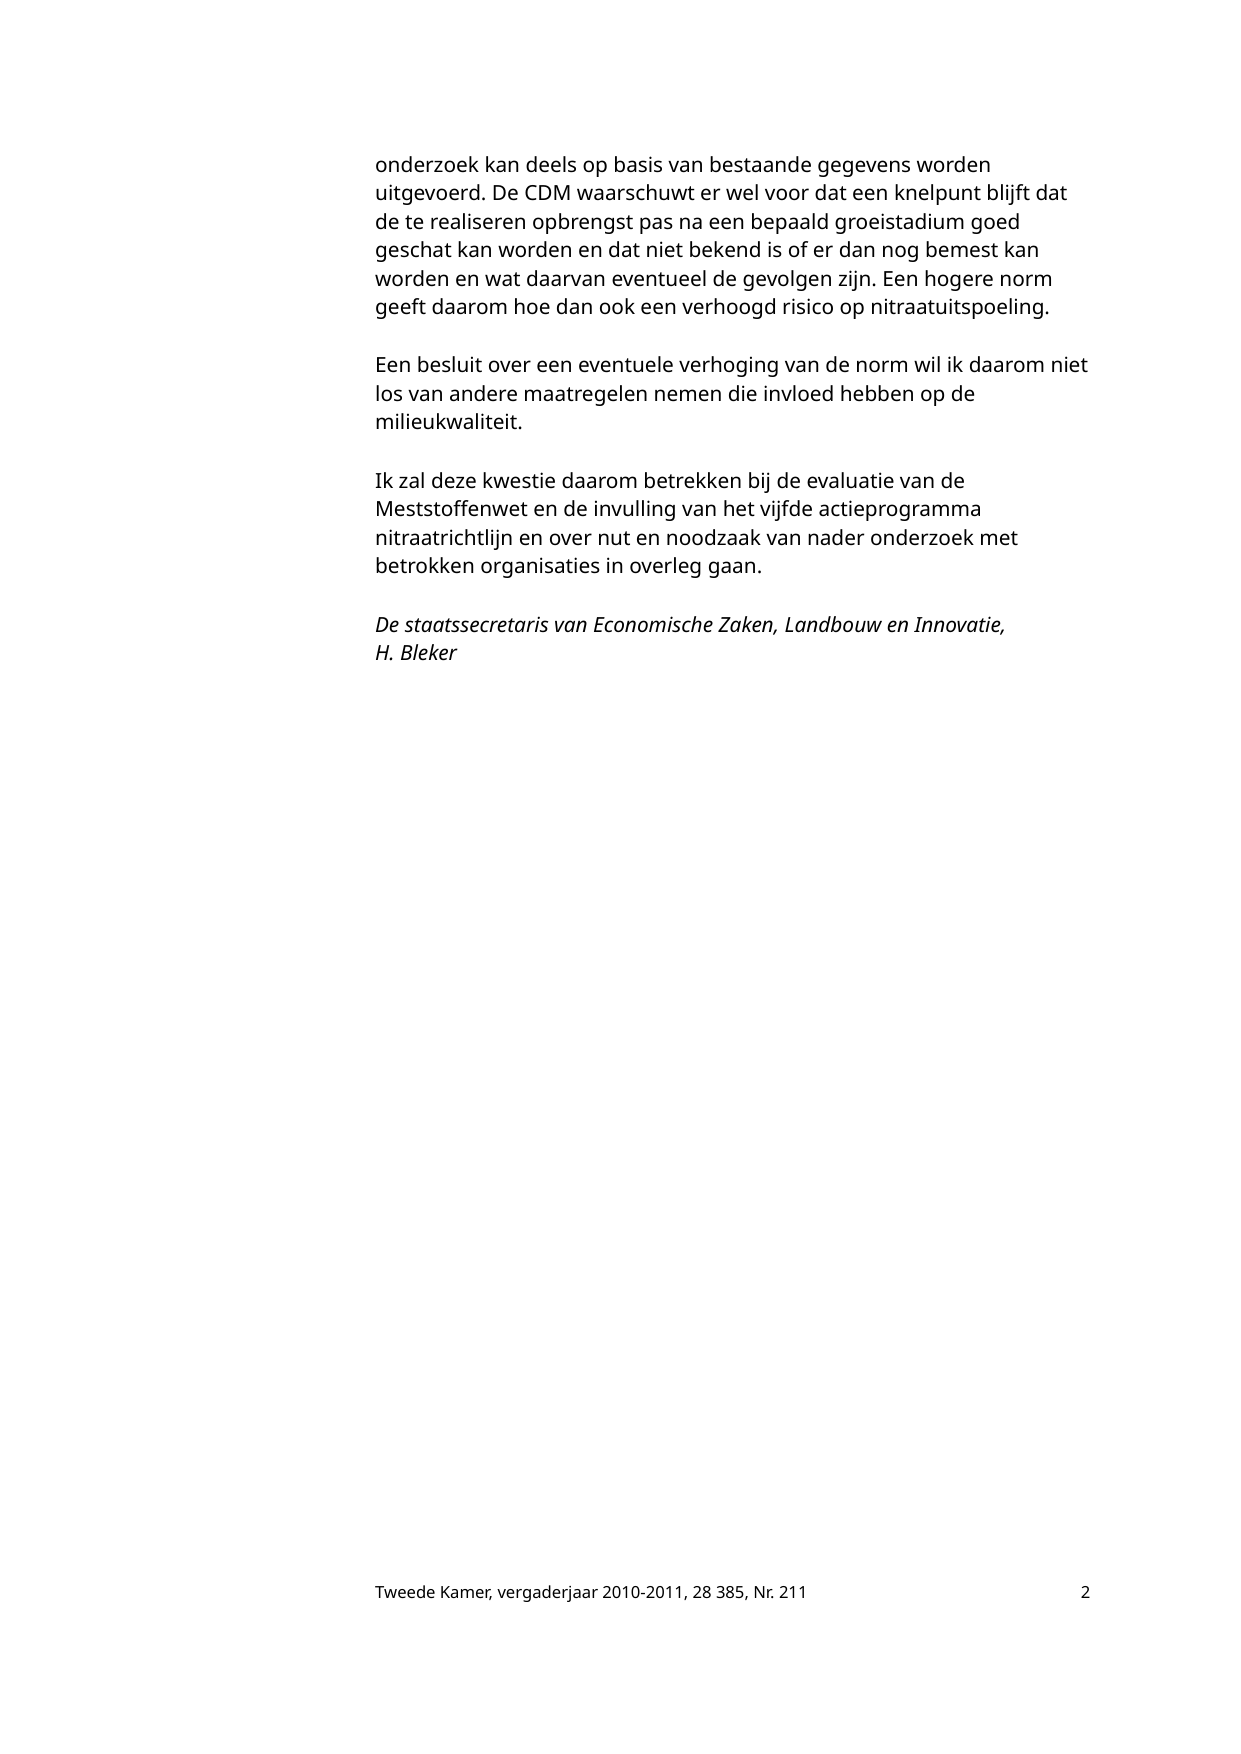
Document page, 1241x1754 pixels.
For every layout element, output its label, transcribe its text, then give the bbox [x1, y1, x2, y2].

text H. Bleker [375, 638, 1090, 667]
text Een besluit over een eventuele verhoging van de norm wil ik daarom niet los van andere maatregelen nemen die invloed hebben op de milieukwaliteit. [375, 351, 1090, 436]
text Ik zal deze kwestie daarom betrekken bij de evaluatie van de Meststoffenwet en de invulling van het vijfde actieprogramma nitraatrichtlijn en over nut en noodzaak van nader onderzoek met betrokken organisaties in overleg gaan. [375, 466, 1090, 580]
text De staatssecretaris van Economische Zaken, Landbouw en Innovatie, [375, 610, 1090, 638]
text onderzoek kan deels op basis van bestaande gegevens worden uitgevoerd. De CDM waarschuwt er wel voor dat een knelpunt blijft dat de te realiseren opbrengst pas na een bepaald groeistadium goed geschat kan worden en dat niet bekend is of er dan nog bemest kan worden en wat daarvan eventueel de gevolgen zijn. Een hogere norm geeft daarom hoe dan ook een verhoogd risico op nitraatuitspoeling. [375, 150, 1090, 321]
